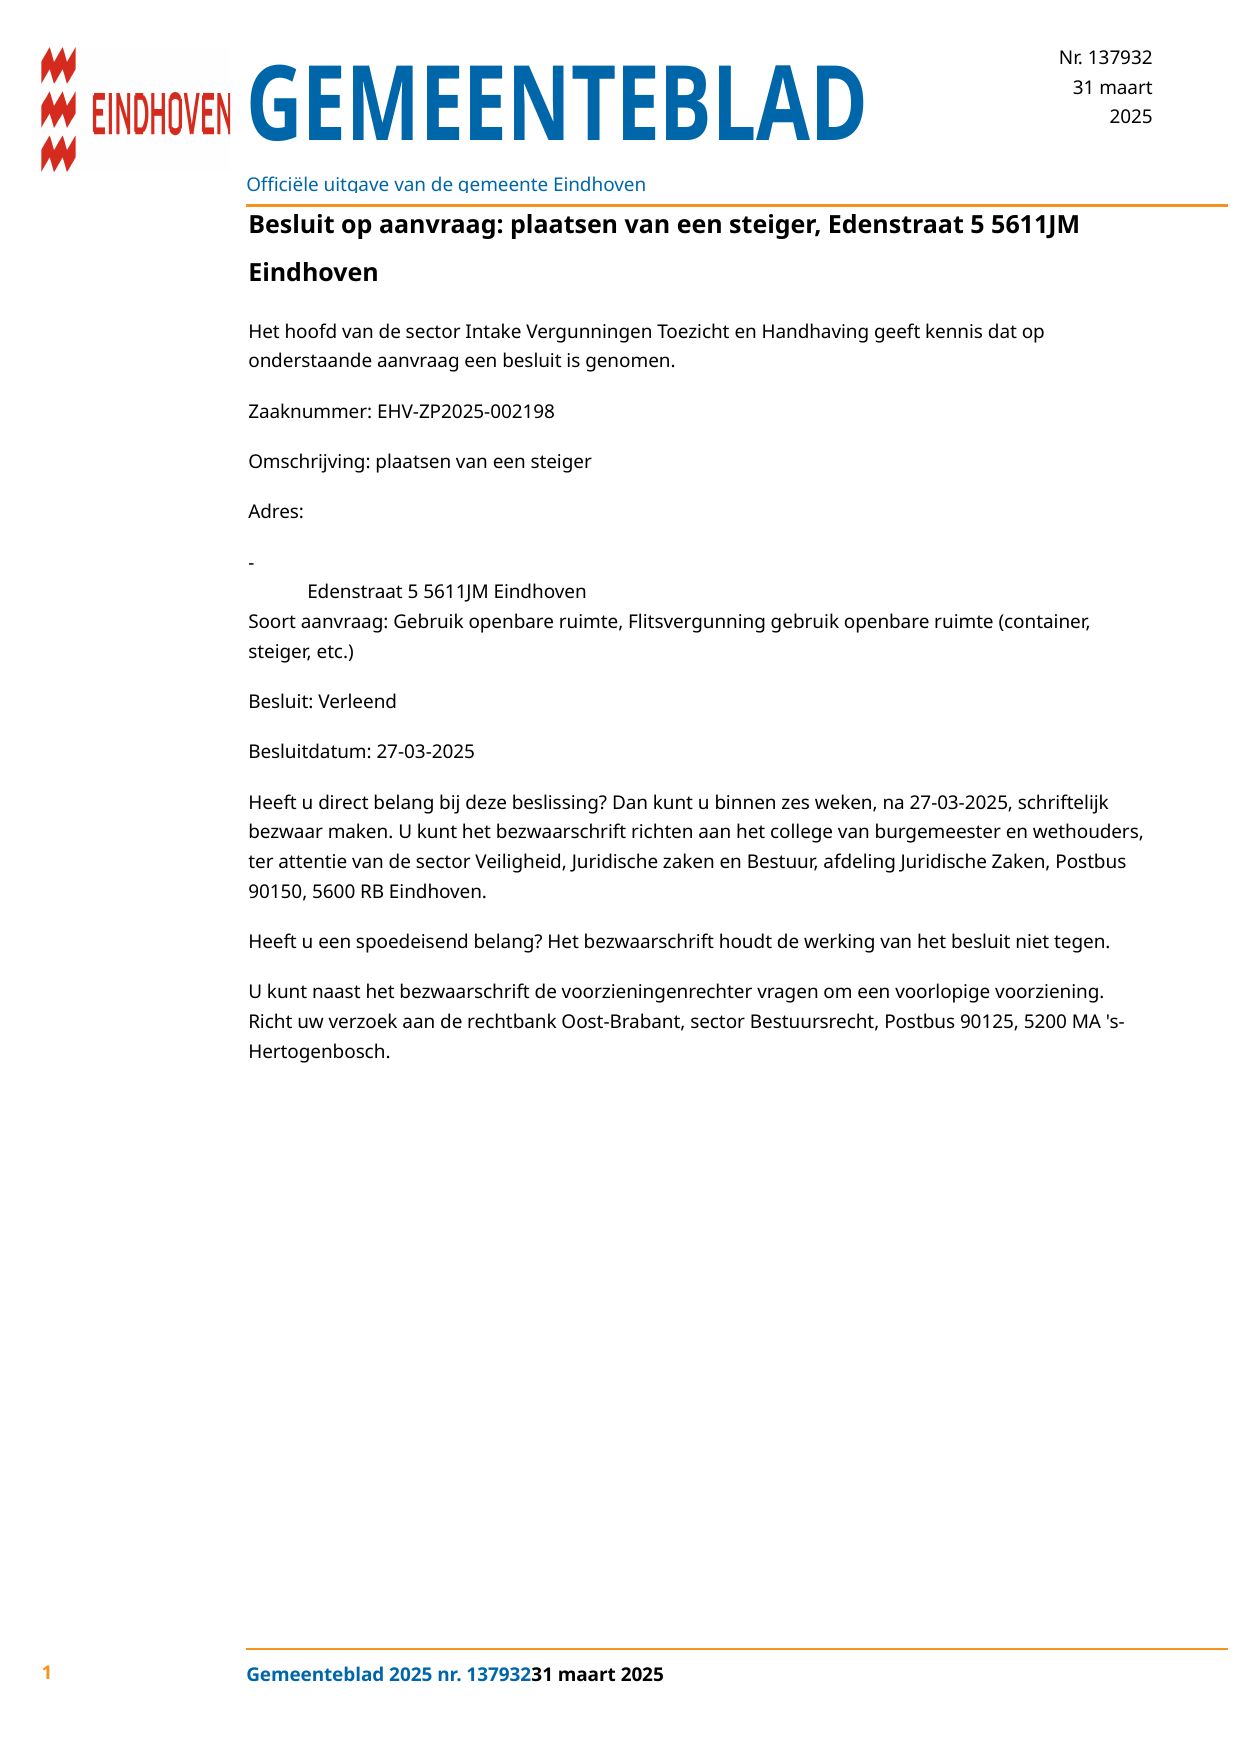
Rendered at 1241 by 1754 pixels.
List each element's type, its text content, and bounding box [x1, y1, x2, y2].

text Soort aanvraag: Gebruik openbare ruimte, Flitsvergunning gebruik openbare ruimte (container, steiger, etc.) [248, 608, 1152, 664]
text Omschrijving: plaatsen van een steiger [248, 448, 1152, 474]
text Besluit op aanvraag: plaatsen van een steiger, Edenstraat 5 5611JM Eindhoven [248, 207, 1152, 288]
text Heeft u direct belang bij deze beslissing? Dan kunt u binnen zes weken, na 27-03-2025, schriftelijk bezwaar maken. U kunt het bezwaarschrift richten aan het college van burgemeester en wethouders, ter attentie van de sector Veiligheid, Juridische zaken en Bestuur, afdeling Juridische Zaken, Postbus 90150, 5600 RB Eindhoven. [248, 789, 1152, 904]
picture [41, 47, 231, 172]
text U kunt naast het bezwaarschrift de voorzieningenrechter vragen om een voorlopige voorziening. Richt uw verzoek aan de rechtbank Oost-Brabant, sector Bestuursrecht, Postbus 90125, 5200 MA 's-Hertogenbosch. [248, 979, 1152, 1064]
text Heeft u een spoedeisend belang? Het bezwaarschrift houdt de werking van het besluit niet tegen. [248, 928, 1152, 954]
list Edenstraat 5 5611JM Eindhoven [248, 579, 1152, 604]
text Het hoofd van de sector Intake Vergunningen Toezicht en Handhaving geeft kennis dat op onderstaande aanvraag een besluit is genomen. [248, 318, 1152, 373]
text Besluit: Verleend [248, 688, 1152, 714]
text Zaaknummer: EHV-ZP2025-002198 [248, 398, 1152, 424]
text Adres: [248, 499, 1152, 524]
text Besluitdatum: 27-03-2025 [248, 739, 1152, 764]
